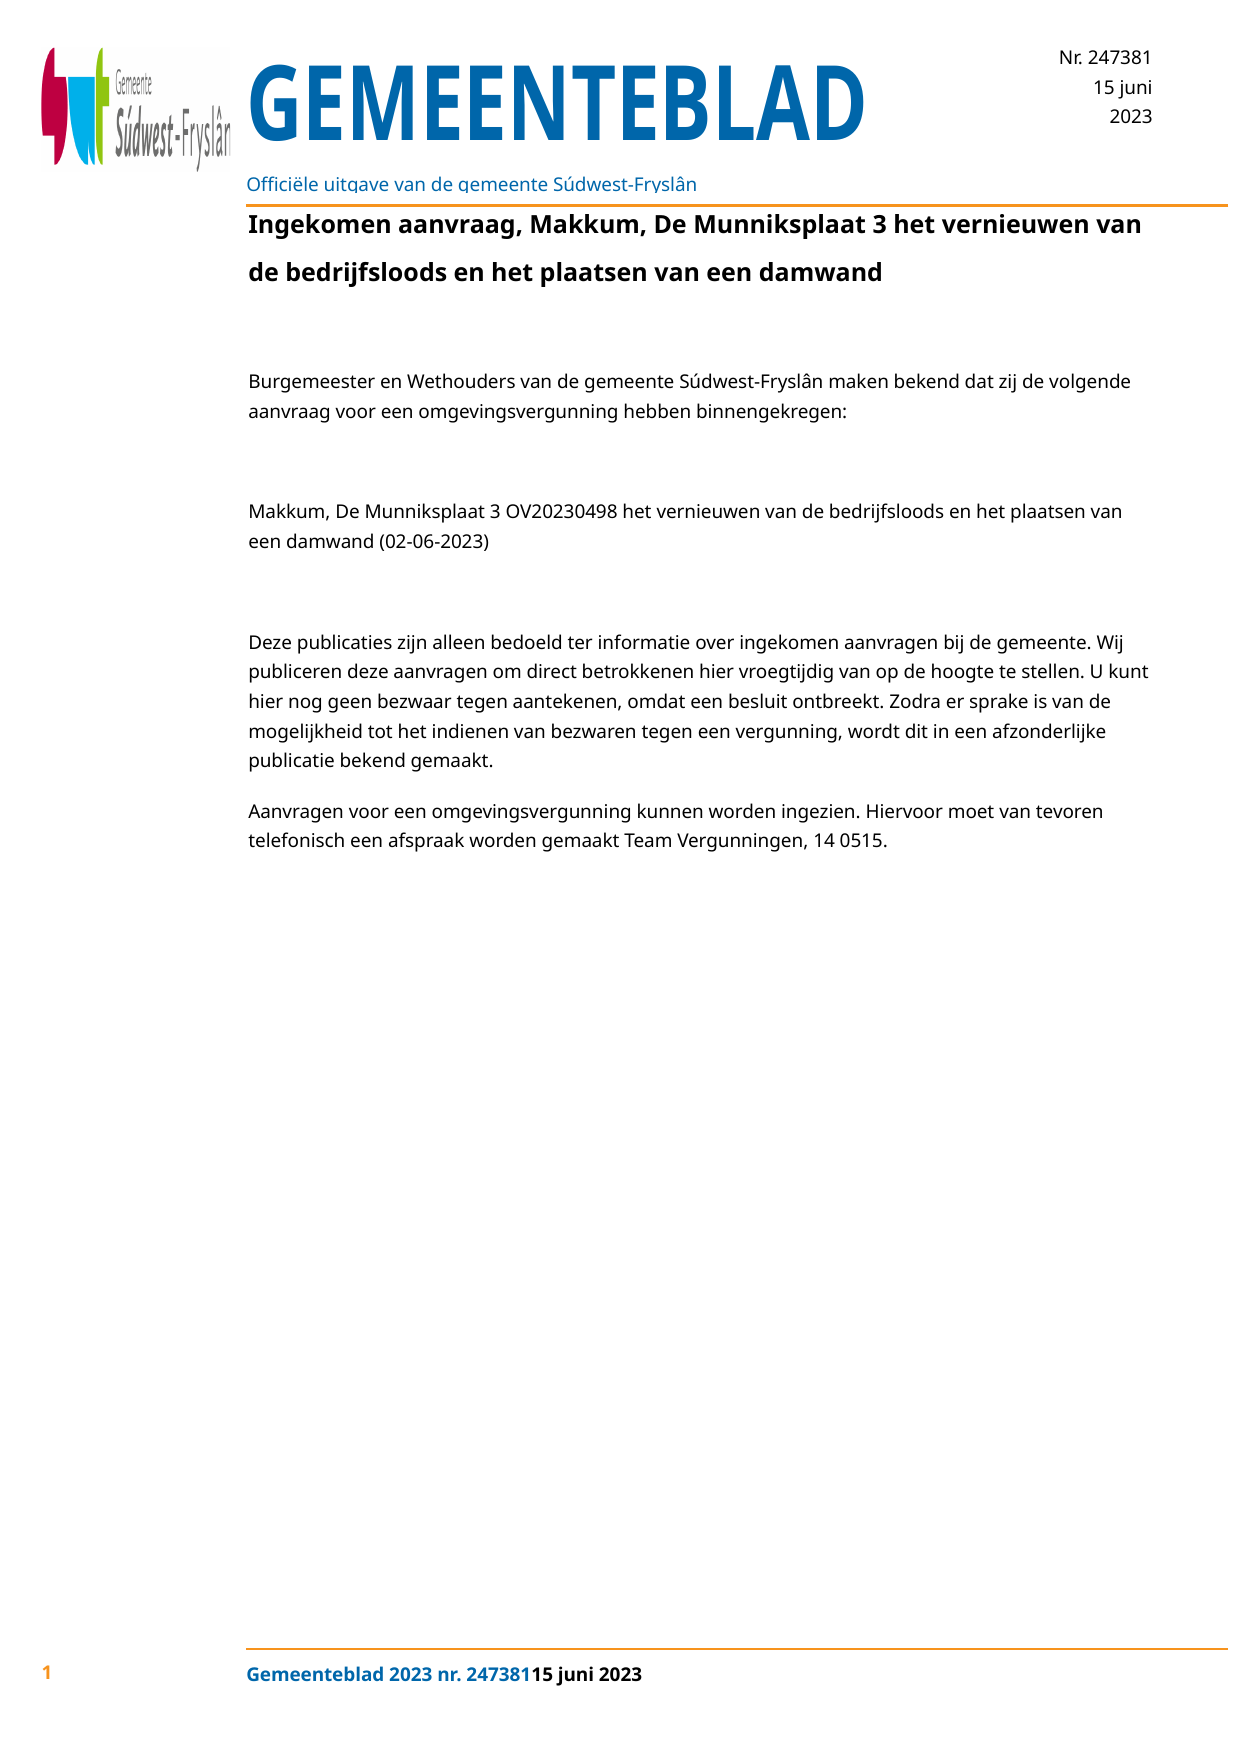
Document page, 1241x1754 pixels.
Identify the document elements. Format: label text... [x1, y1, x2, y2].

text Burgemeester en Wethouders van de gemeente Súdwest-Fryslân maken bekend dat zij de volgende aanvraag voor een omgevingsvergunning hebben binnengekregen: [248, 368, 1152, 424]
text Aanvragen voor een omgevingsvergunning kunnen worden ingezien. Hiervoor moet van tevoren telefonisch een afspraak worden gemaakt Team Vergunningen, 14 0515. [248, 798, 1152, 853]
picture [41, 47, 231, 172]
text Ingekomen aanvraag, Makkum, De Munniksplaat 3 het vernieuwen van de bedrijfsloods en het plaatsen van een damwand [248, 207, 1152, 288]
text Makkum, De Munniksplaat 3 OV20230498 het vernieuwen van de bedrijfsloods en het plaatsen van een damwand (02-06-2023) [248, 499, 1152, 554]
text Deze publicaties zijn alleen bedoeld ter informatie over ingekomen aanvragen bij de gemeente. Wij publiceren deze aanvragen om direct betrokkenen hier vroegtijdig van op de hoogte te stellen. U kunt hier nog geen bezwaar tegen aantekenen, omdat een besluit ontbreekt. Zodra er sprake is van de mogelijkheid tot het indienen van bezwaren tegen een vergunning, wordt dit in een afzonderlijke publicatie bekend gemaakt. [248, 629, 1152, 773]
